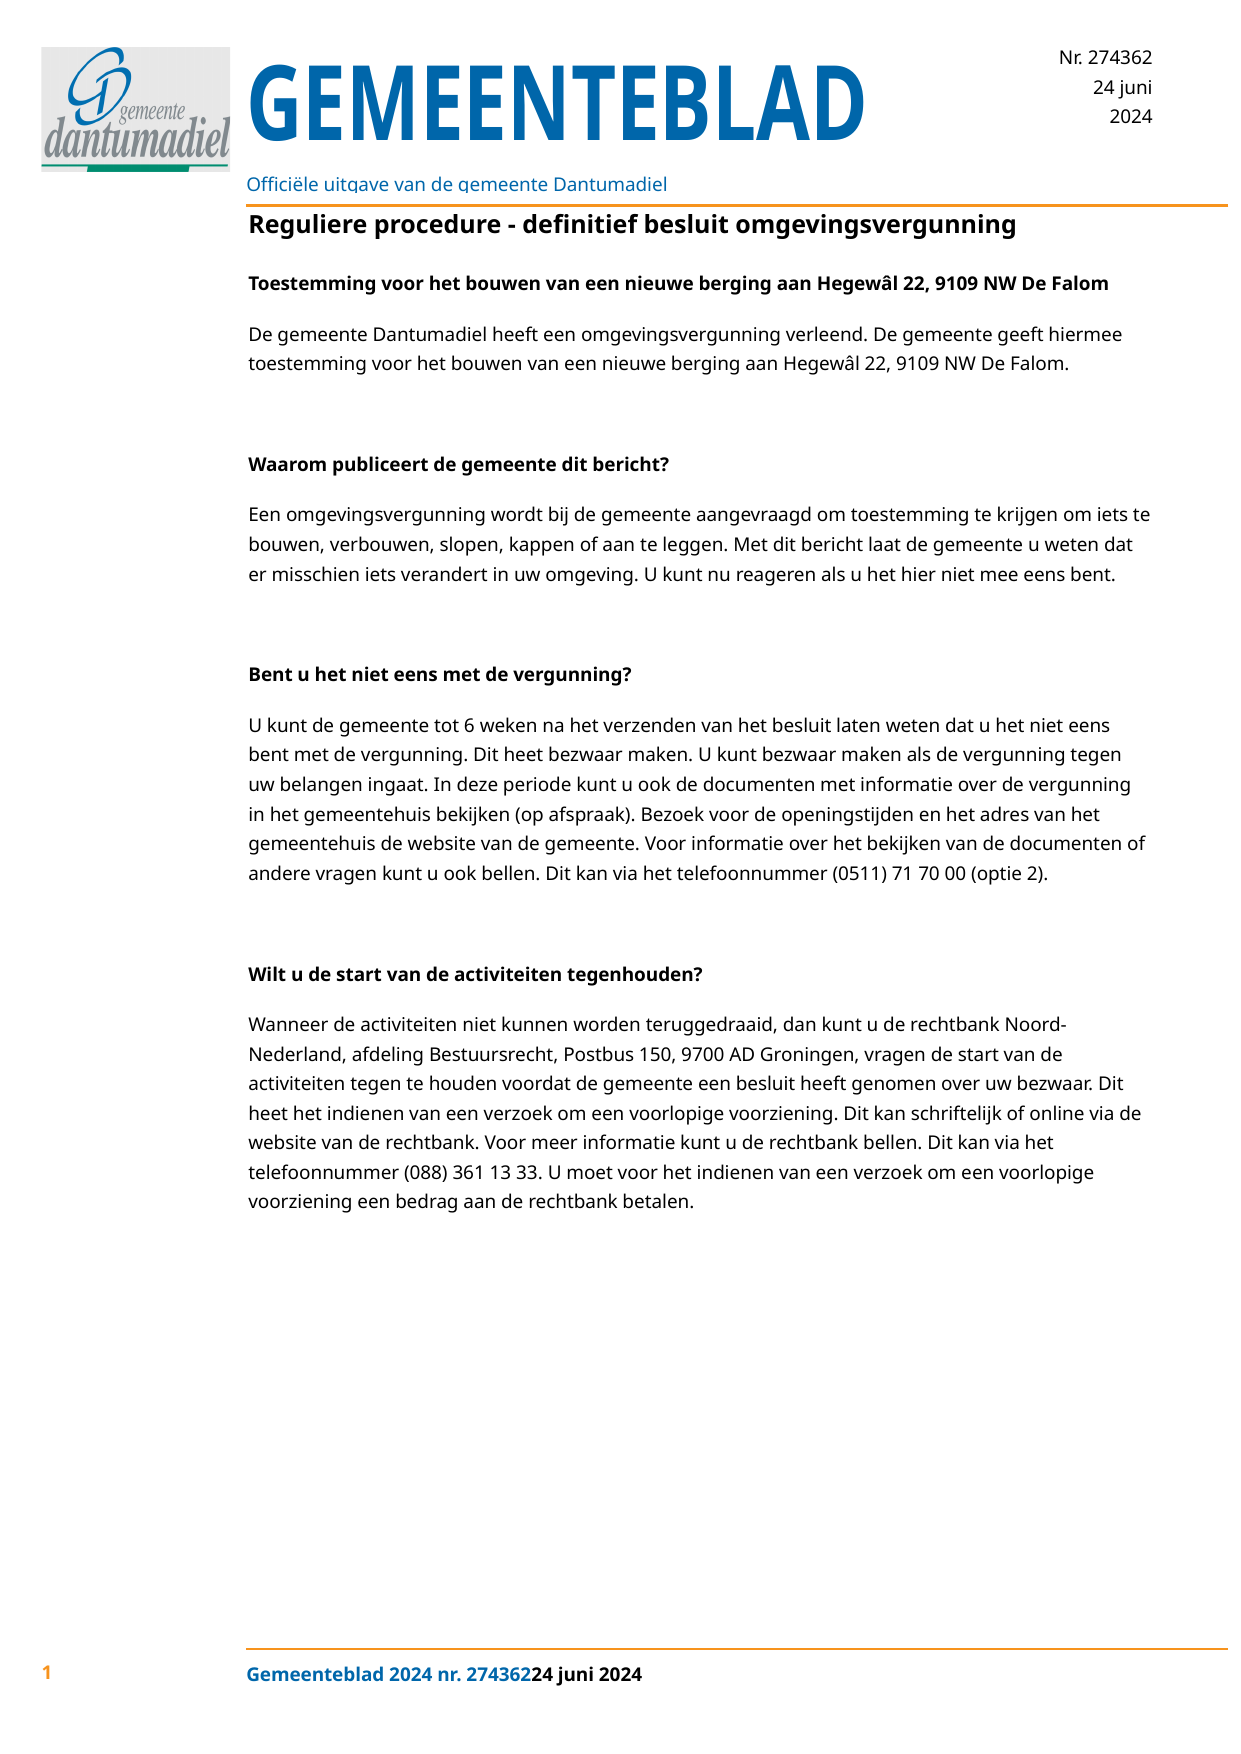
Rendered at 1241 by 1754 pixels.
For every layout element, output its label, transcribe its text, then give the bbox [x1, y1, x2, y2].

picture [41, 47, 231, 172]
text Toestemming voor het bouwen van een nieuwe berging aan Hegewâl 22, 9109 NW De Falom [248, 270, 1152, 296]
text Waarom publiceert de gemeente dit bericht? [248, 451, 1152, 477]
text De gemeente Dantumadiel heeft een omgevingsvergunning verleend. De gemeente geeft hiermee toestemming voor het bouwen van een nieuwe berging aan Hegewâl 22, 9109 NW De Falom. [248, 321, 1152, 376]
text U kunt de gemeente tot 6 weken na het verzenden van het besluit laten weten dat u het niet eens bent met de vergunning. Dit heet bezwaar maken. U kunt bezwaar maken als de vergunning tegen uw belangen ingaat. In deze periode kunt u ook de documenten met informatie over de vergunning in het gemeentehuis bekijken (op afspraak). Bezoek voor de openingstijden en het adres van het gemeentehuis de website van de gemeente. Voor informatie over het bekijken van de documenten of andere vragen kunt u ook bellen. Dit kan via het telefoonnummer (0511) 71 70 00 (optie 2). [248, 712, 1152, 886]
text Bent u het niet eens met de vergunning? [248, 662, 1152, 687]
text Reguliere procedure - definitief besluit omgevingsvergunning [248, 207, 1152, 241]
text Een omgevingsvergunning wordt bij de gemeente aangevraagd om toestemming te krijgen om iets te bouwen, verbouwen, slopen, kappen of aan te leggen. Met dit bericht laat de gemeente u weten dat er misschien iets verandert in uw omgeving. U kunt nu reageren als u het hier niet mee eens bent. [248, 502, 1152, 586]
text Wilt u de start van de activiteiten tegenhouden? [248, 961, 1152, 986]
text Wanneer de activiteiten niet kunnen worden teruggedraaid, dan kunt u de rechtbank Noord-Nederland, afdeling Bestuursrecht, Postbus 150, 9700 AD Groningen, vragen de start van de activiteiten tegen te houden voordat de gemeente een besluit heeft genomen over uw bezwaar. Dit heet het indienen van een verzoek om een voorlopige voorziening. Dit kan schriftelijk of online via de website van de rechtbank. Voor meer informatie kunt u de rechtbank bellen. Dit kan via het telefoonnummer (088) 361 13 33. U moet voor het indienen van een verzoek om een voorlopige voorziening een bedrag aan de rechtbank betalen. [248, 1011, 1152, 1214]
